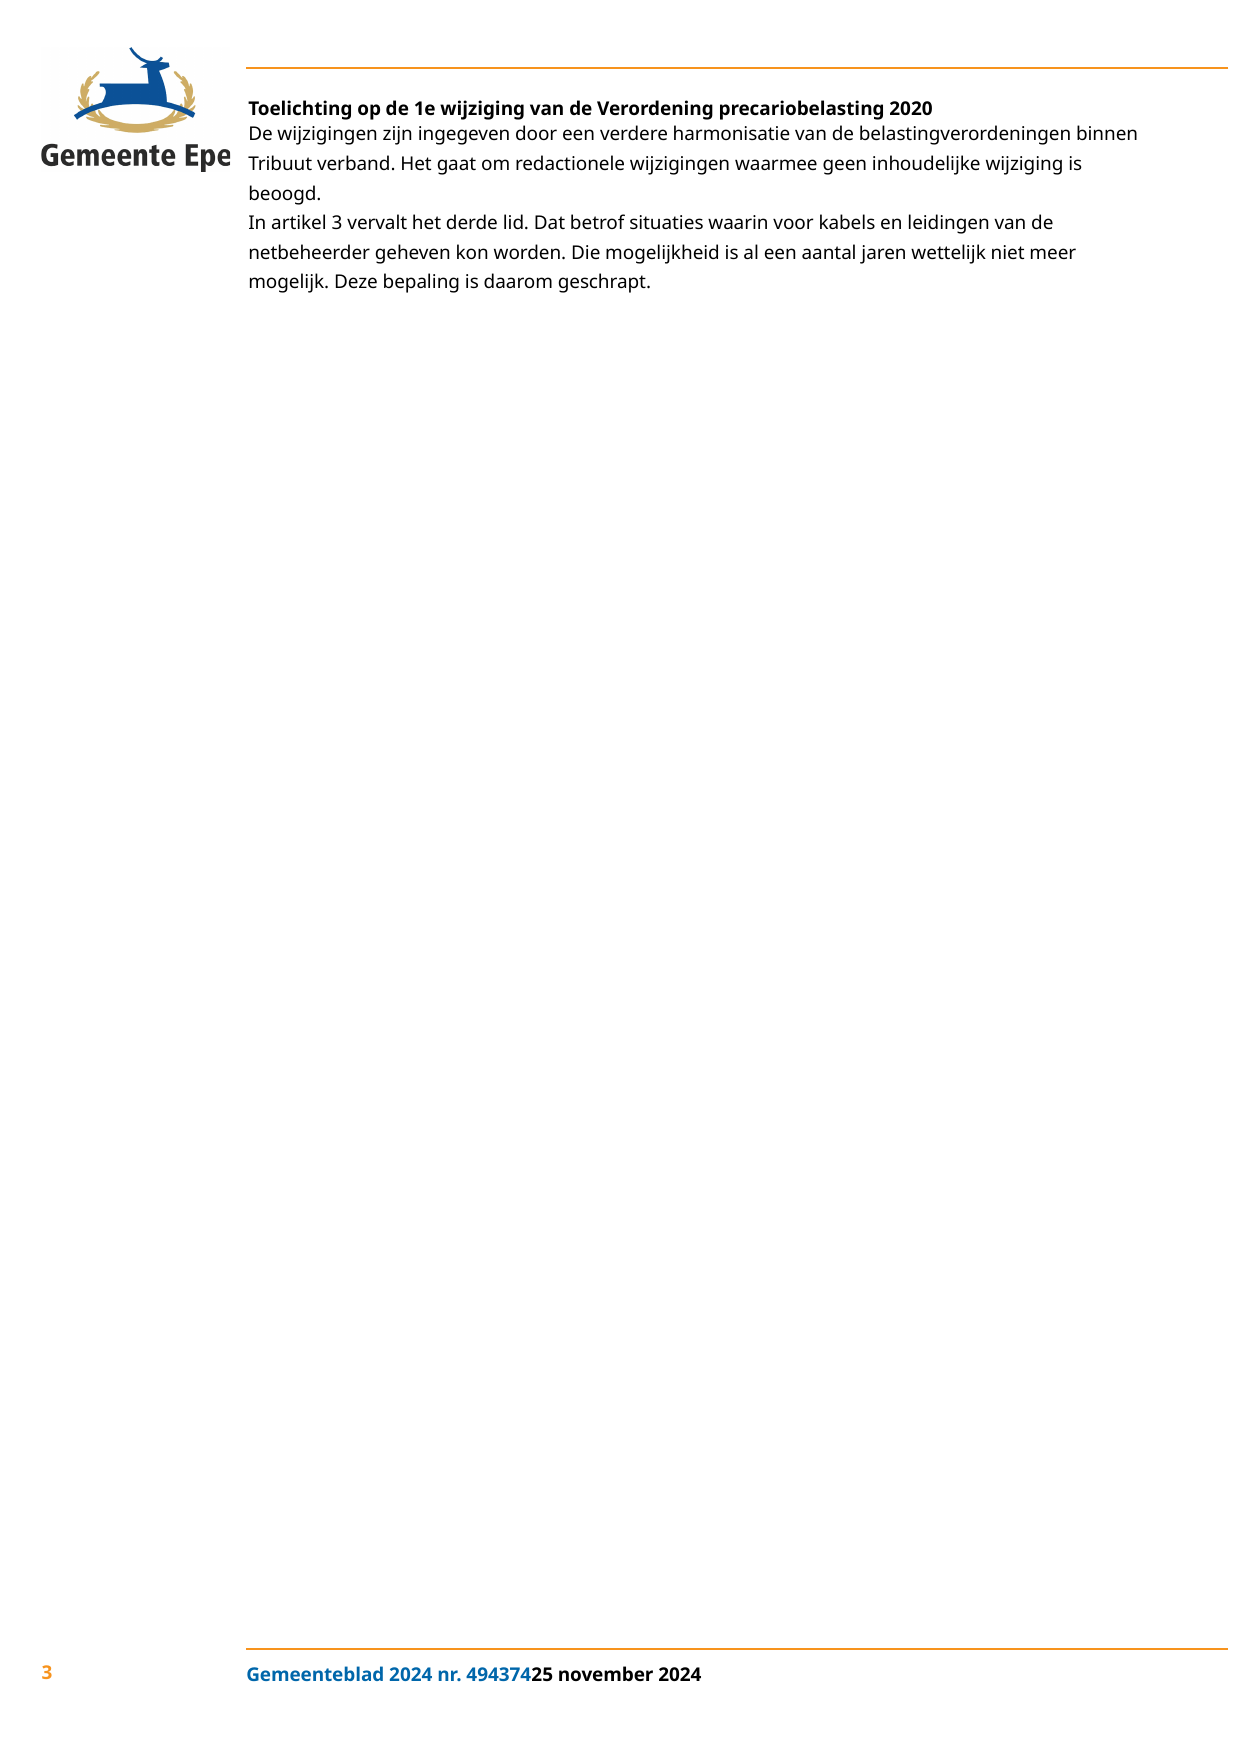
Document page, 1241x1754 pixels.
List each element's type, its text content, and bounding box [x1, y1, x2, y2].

text De wijzigingen zijn ingegeven door een verdere harmonisatie van de belastingverordeningen binnen Tribuut verband. Het gaat om redactionele wijzigingen waarmee geen inhoudelijke wijziging is beoogd. [248, 121, 1152, 206]
picture [41, 47, 231, 172]
text Toelichting op de 1e wijziging van de Verordening precariobelasting 2020 [248, 95, 1152, 121]
text In artikel 3 vervalt het derde lid. Dat betrof situaties waarin voor kabels en leidingen van de netbeheerder geheven kon worden. Die mogelijkheid is al een aantal jaren wettelijk niet meer mogelijk. Deze bepaling is daarom geschrapt. [248, 209, 1152, 294]
